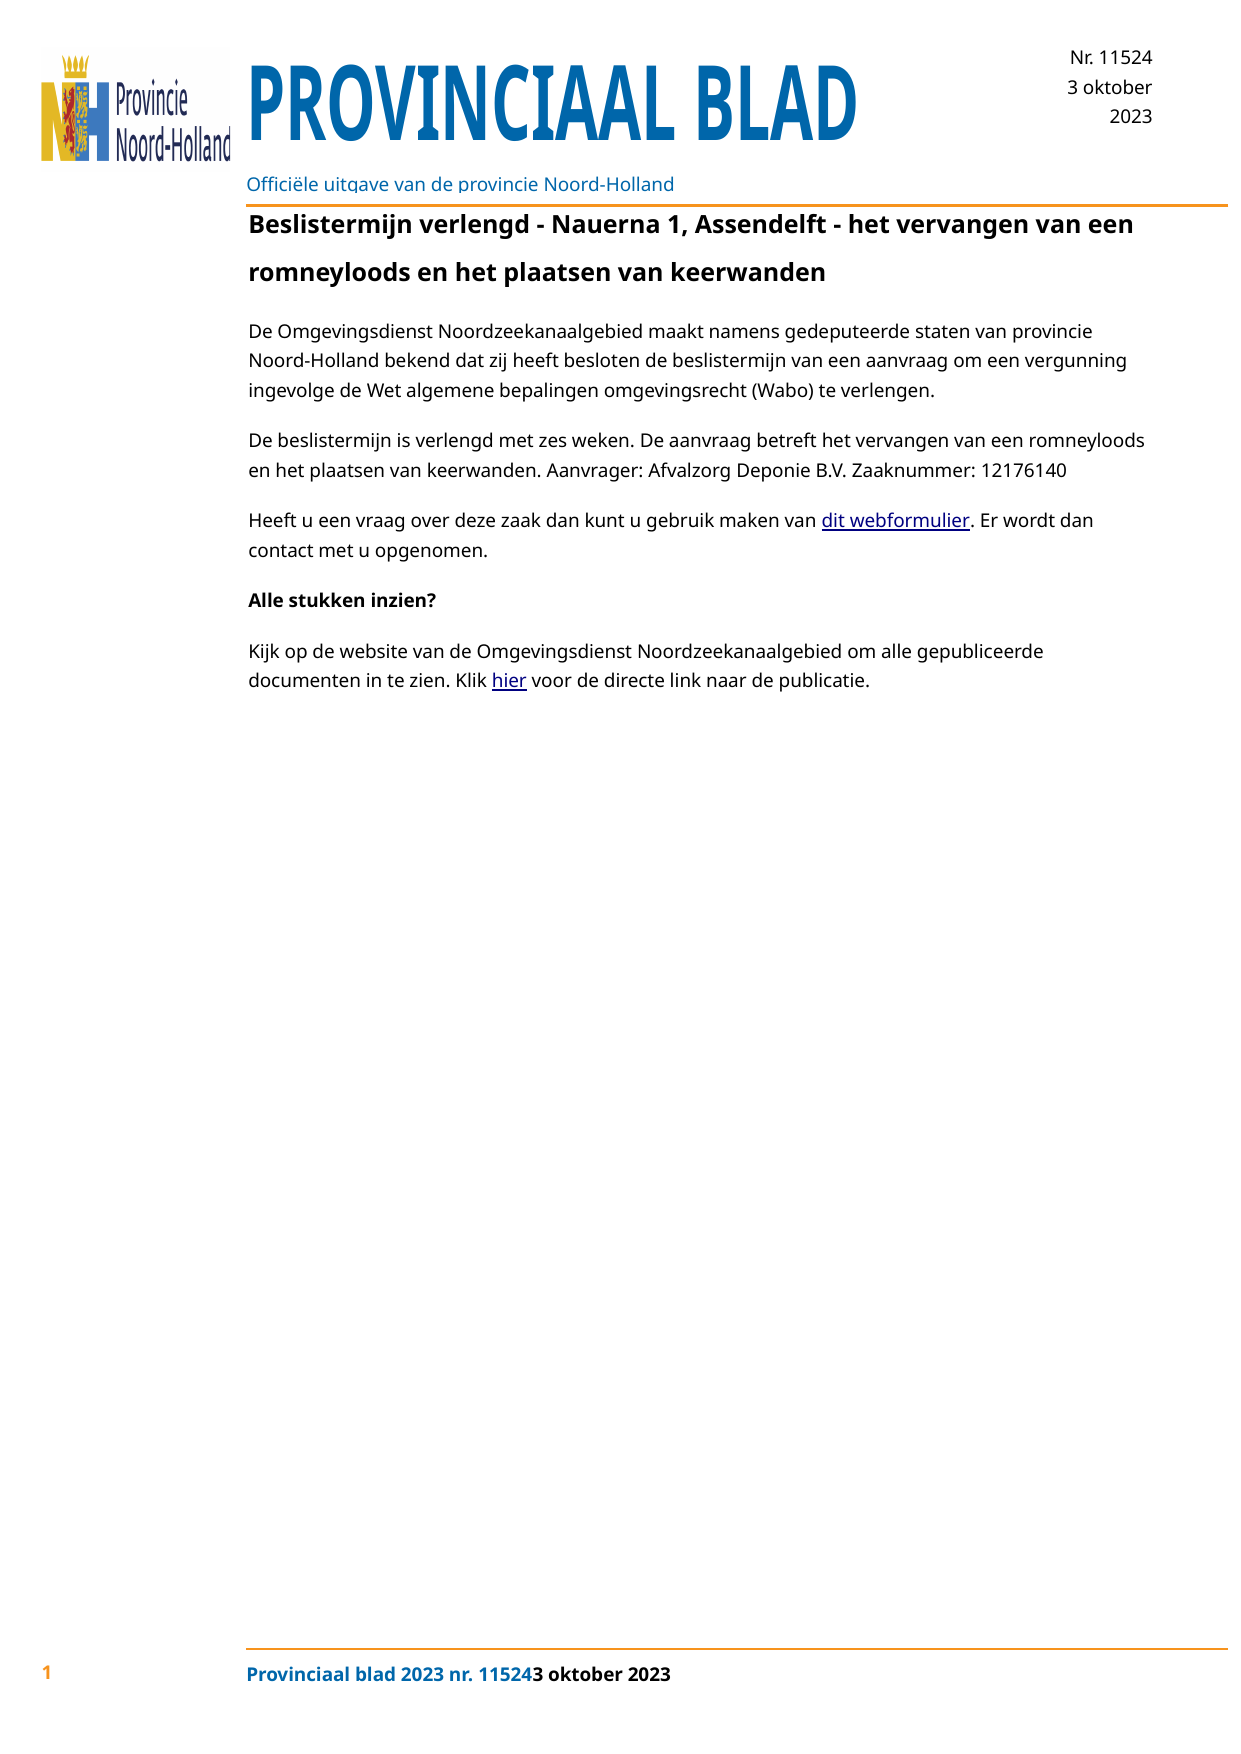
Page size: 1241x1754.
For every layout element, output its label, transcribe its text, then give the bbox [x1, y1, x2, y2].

text De Omgevingsdienst Noordzeekanaalgebied maakt namens gedeputeerde staten van provincie Noord-Holland bekend dat zij heeft besloten de beslistermijn van een aanvraag om een vergunning ingevolge de Wet algemene bepalingen omgevingsrecht (Wabo) te verlengen. [248, 318, 1152, 403]
text De beslistermijn is verlengd met zes weken. De aanvraag betreft het vervangen van een romneyloods en het plaatsen van keerwanden. Aanvrager: Afvalzorg Deponie B.V. Zaaknummer: 12176140 [248, 427, 1152, 483]
text Alle stukken inzien? [248, 587, 1152, 613]
text Heeft u een vraag over deze zaak dan kunt u gebruik maken van dit webformulier. Er wordt dan contact met u opgenomen. [248, 507, 1152, 563]
text Beslistermijn verlengd - Nauerna 1, Assendelft - het vervangen van een romneyloods en het plaatsen van keerwanden [248, 207, 1152, 288]
text Kijk op de website van de Omgevingsdienst Noordzeekanaalgebied om alle gepubliceerde documenten in te zien. Klik hier voor de directe link naar de publicatie. [248, 638, 1152, 693]
picture [41, 47, 231, 172]
